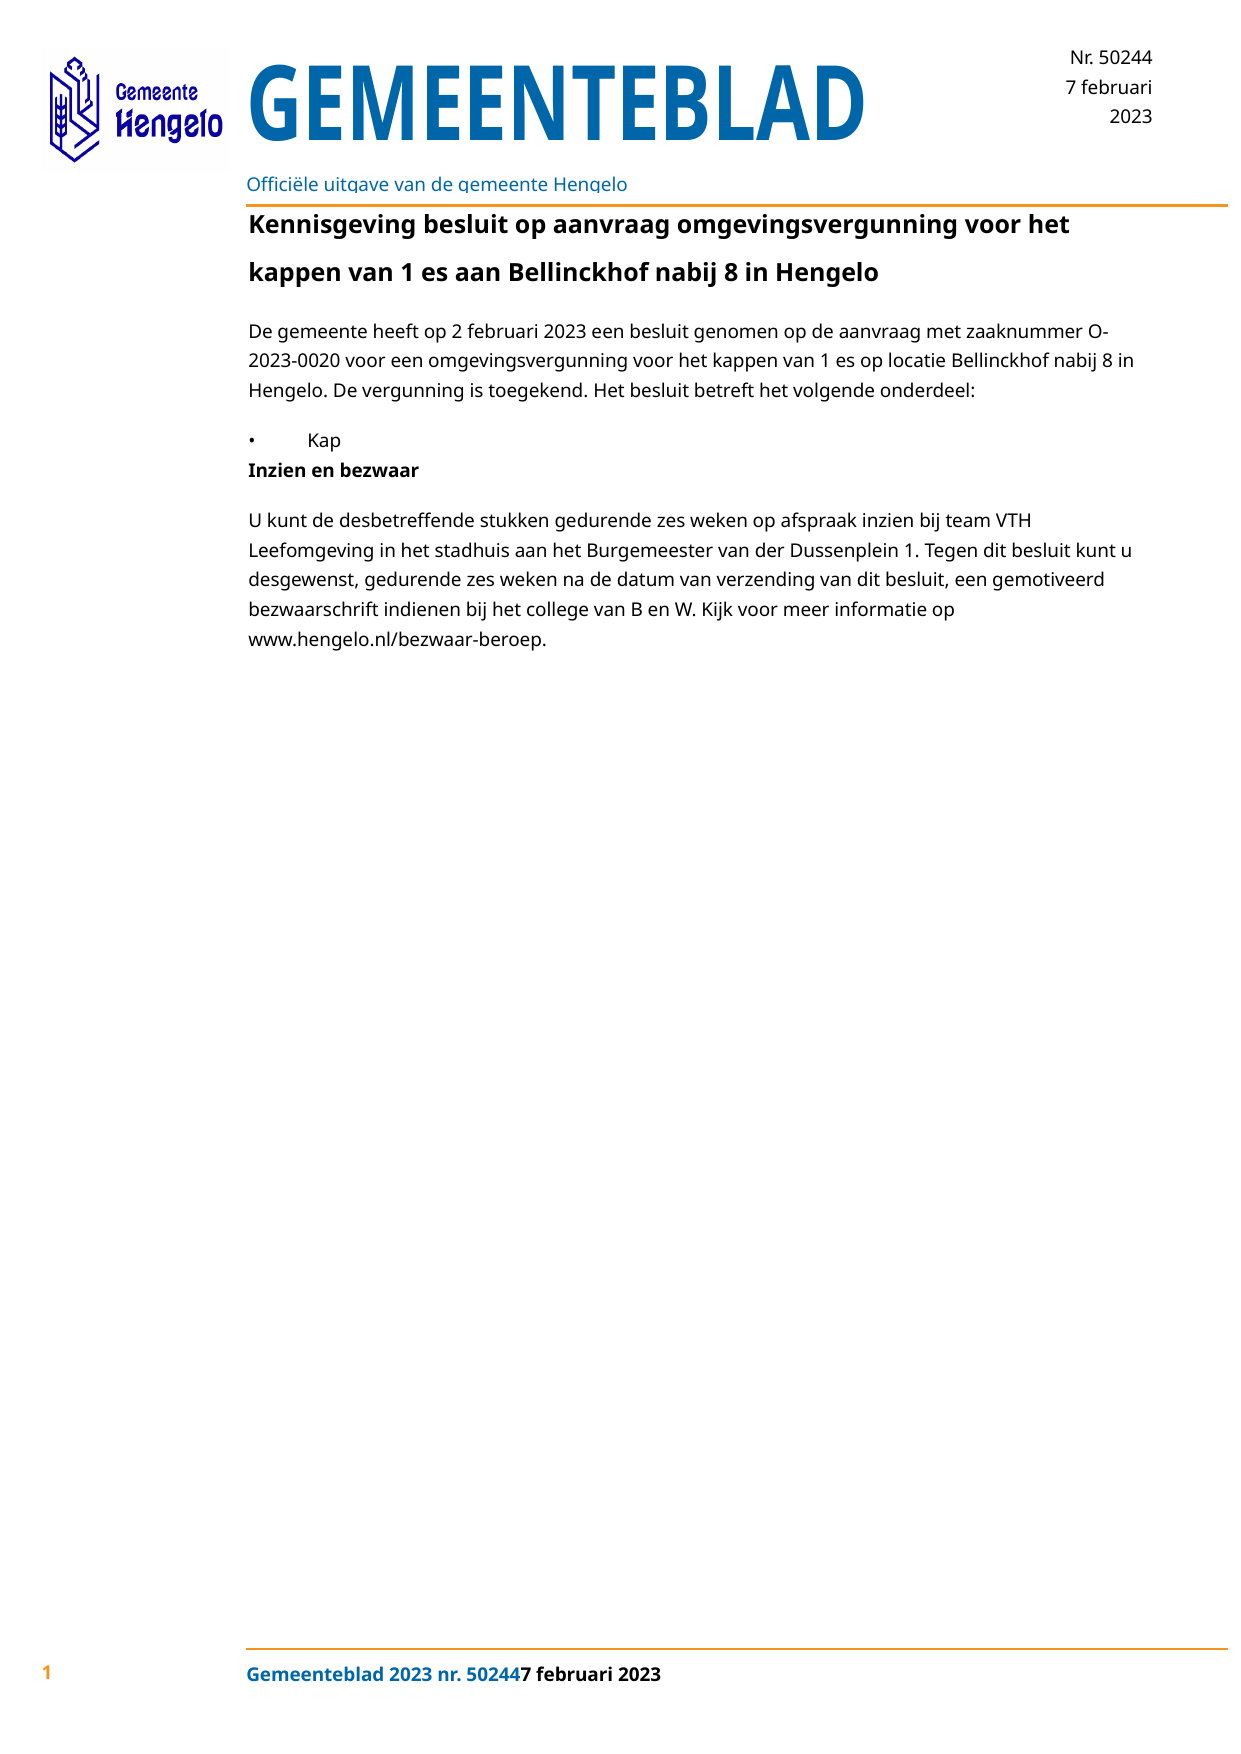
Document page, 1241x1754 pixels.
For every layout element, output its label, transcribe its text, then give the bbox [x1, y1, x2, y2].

list Kap [248, 427, 1152, 453]
text De gemeente heeft op 2 februari 2023 een besluit genomen op de aanvraag met zaaknummer O-2023-0020 voor een omgevingsvergunning voor het kappen van 1 es op locatie Bellinckhof nabij 8 in Hengelo. De vergunning is toegekend. Het besluit betreft het volgende onderdeel: [248, 318, 1152, 403]
picture [41, 47, 231, 172]
text Inzien en bezwaar [248, 457, 1152, 483]
text Kennisgeving besluit op aanvraag omgevingsvergunning voor het kappen van 1 es aan Bellinckhof nabij 8 in Hengelo [248, 207, 1152, 288]
text U kunt de desbetreffende stukken gedurende zes weken op afspraak inzien bij team VTH Leefomgeving in het stadhuis aan het Burgemeester van der Dussenplein 1. Tegen dit besluit kunt u desgewenst, gedurende zes weken na de datum van verzending van dit besluit, een gemotiveerd bezwaarschrift indienen bij het college van B en W. Kijk voor meer informatie op www.hengelo.nl/bezwaar-beroep. [248, 507, 1152, 652]
